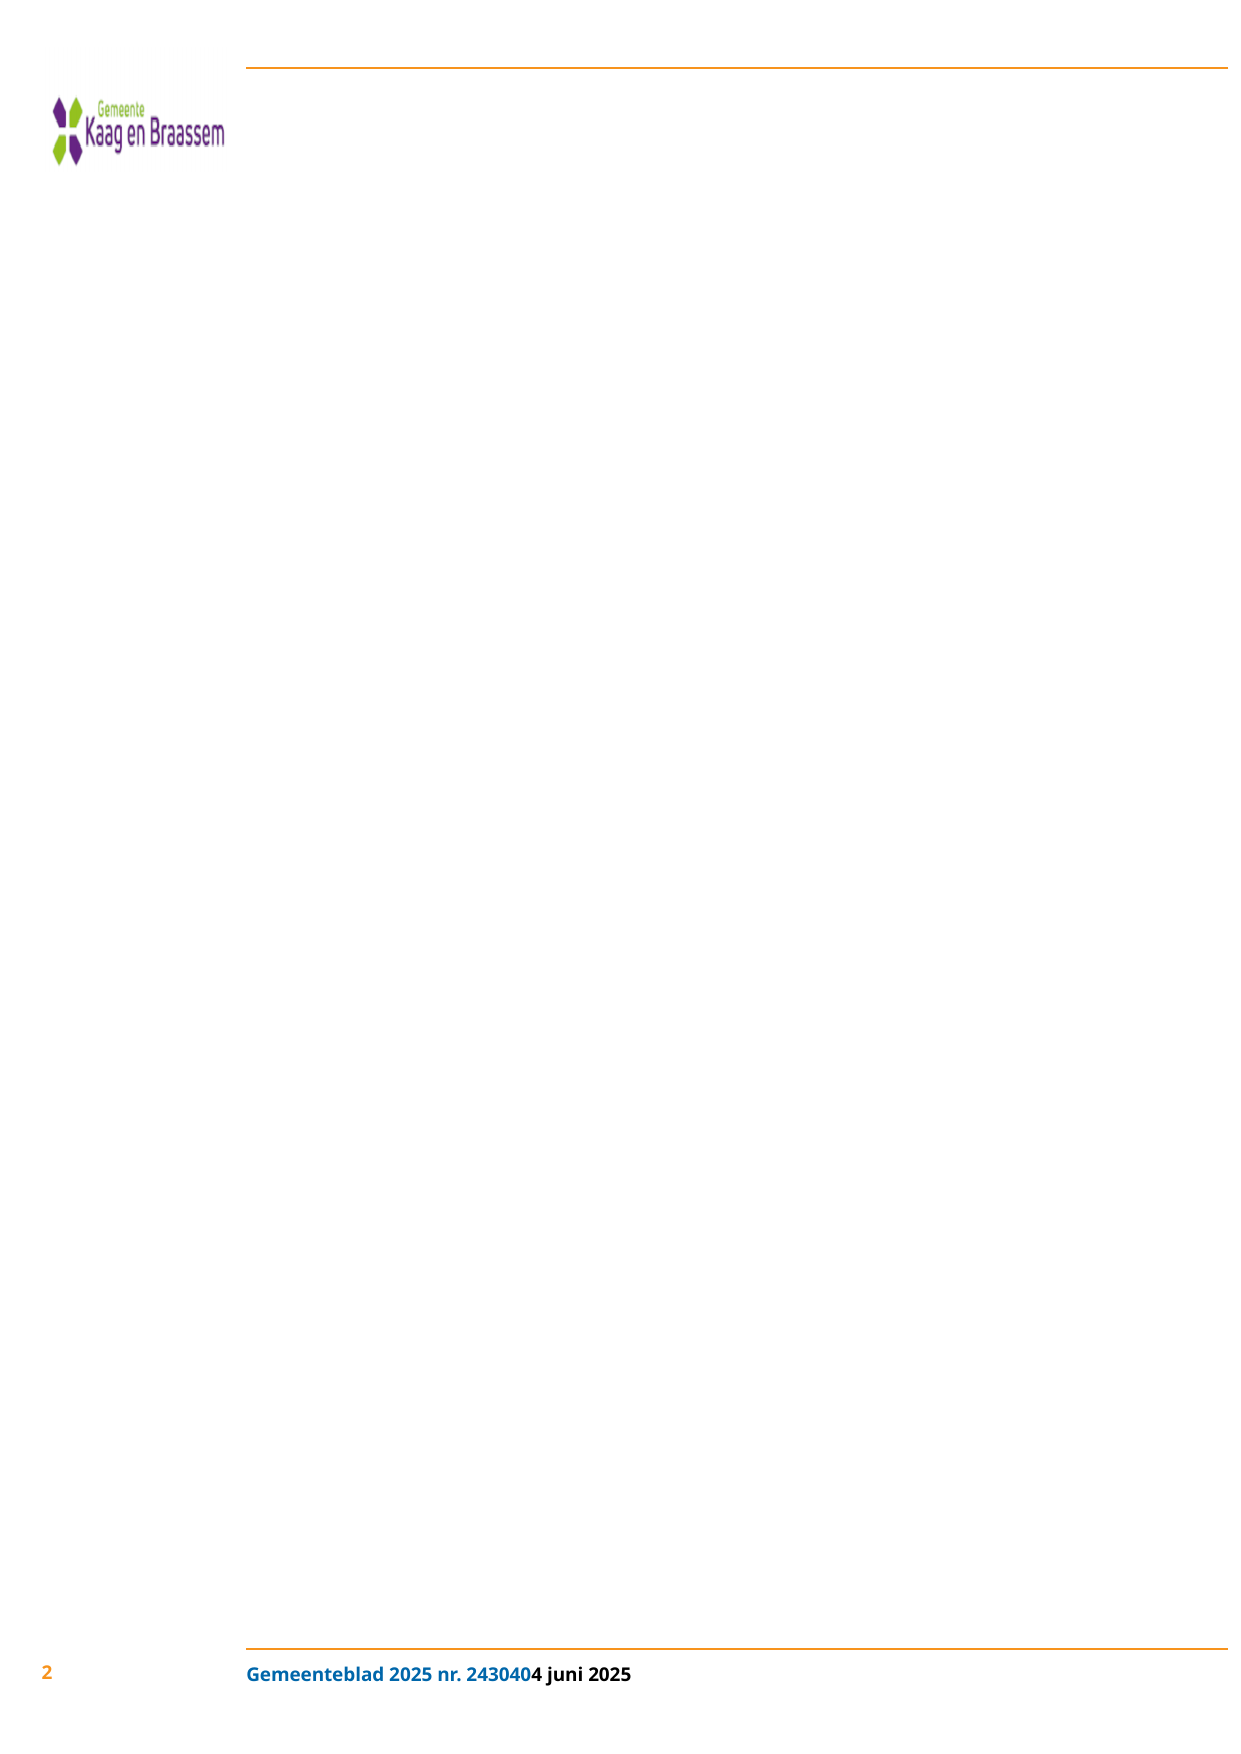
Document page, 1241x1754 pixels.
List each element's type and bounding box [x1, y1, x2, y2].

picture [41, 47, 231, 172]
